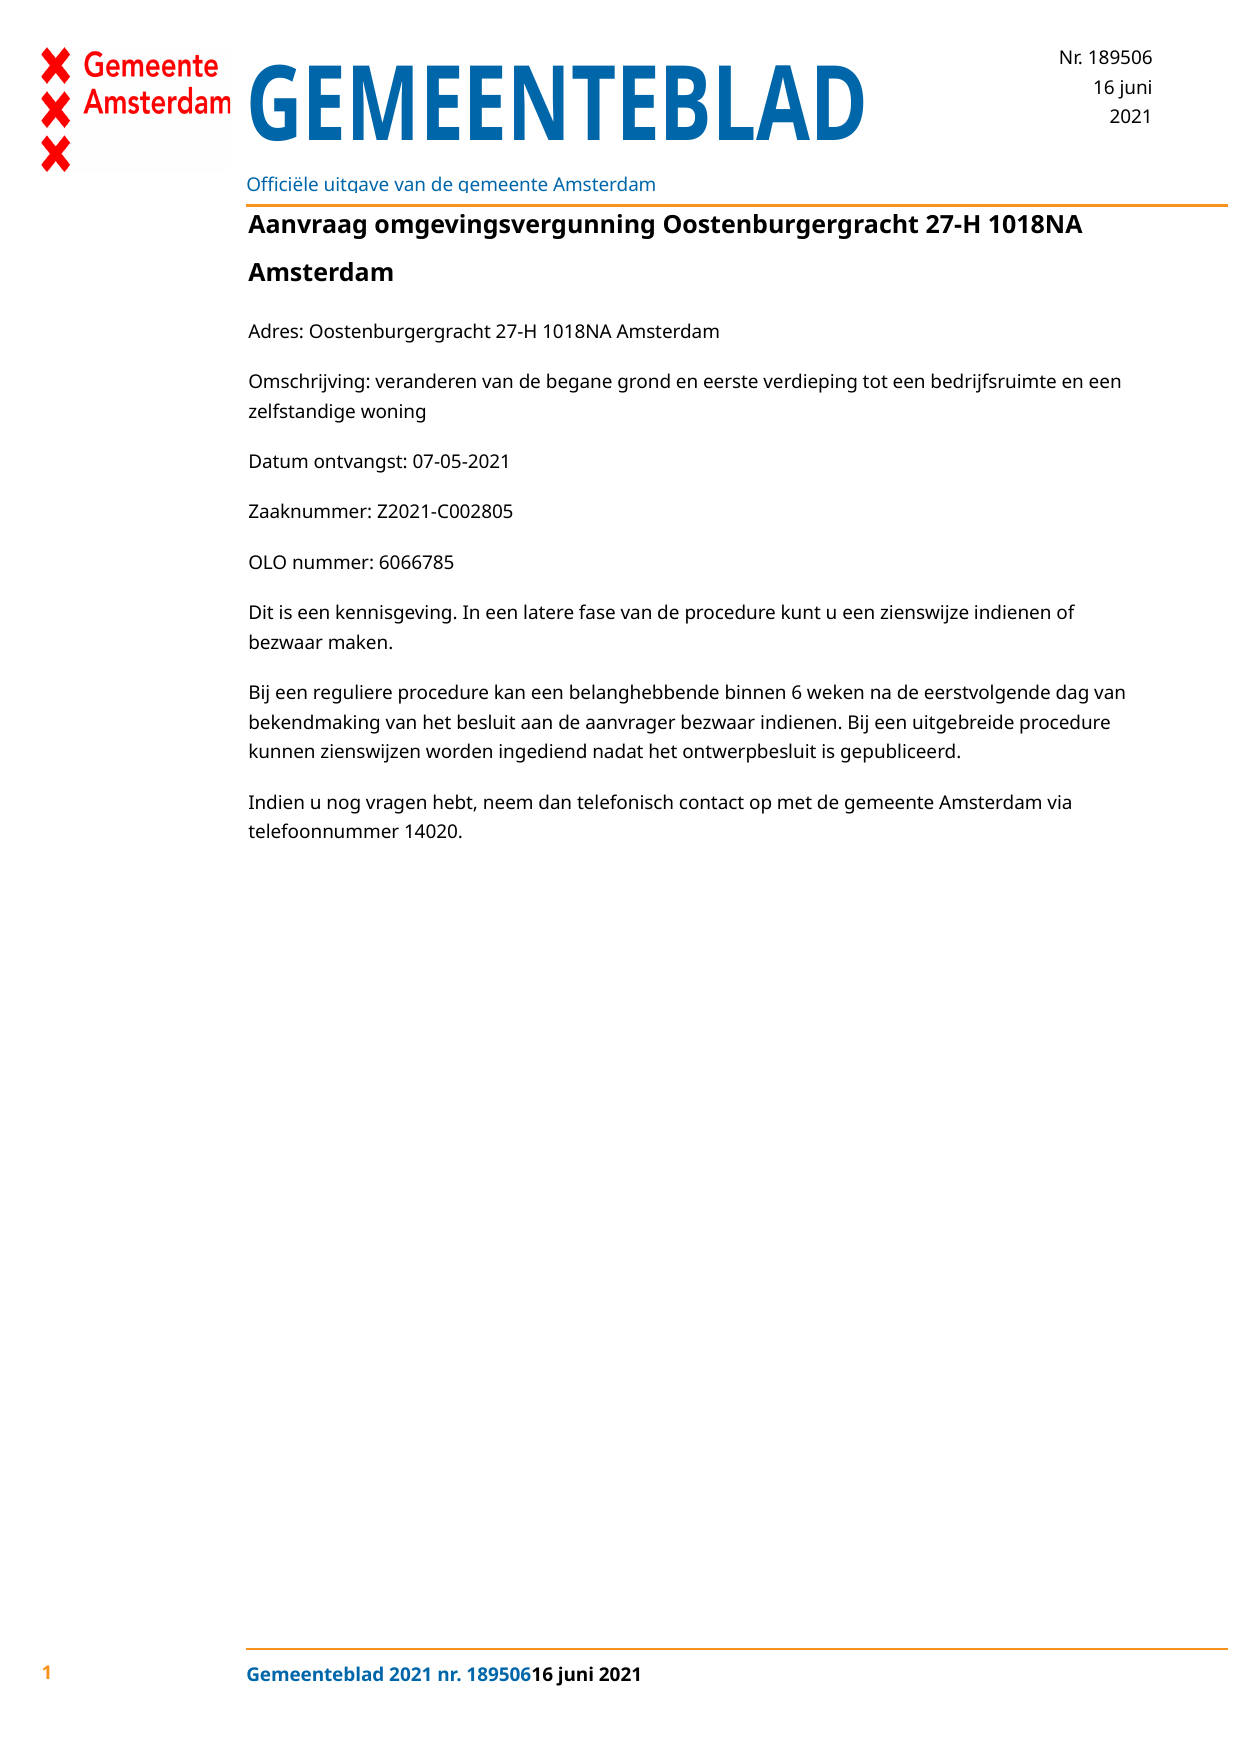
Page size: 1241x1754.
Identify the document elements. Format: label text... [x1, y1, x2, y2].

text OLO nummer: 6066785 [248, 549, 1152, 575]
text Indien u nog vragen hebt, neem dan telefonisch contact op met de gemeente Amsterdam via telefoonnummer 14020. [248, 789, 1152, 844]
text Datum ontvangst: 07-05-2021 [248, 448, 1152, 474]
text Adres: Oostenburgergracht 27-H 1018NA Amsterdam [248, 318, 1152, 344]
text Zaaknummer: Z2021-C002805 [248, 499, 1152, 524]
picture [41, 47, 231, 172]
text Dit is een kennisgeving. In een latere fase van de procedure kunt u een zienswijze indienen of bezwaar maken. [248, 599, 1152, 655]
text Bij een reguliere procedure kan een belanghebbende binnen 6 weken na de eerstvolgende dag van bekendmaking van het besluit aan de aanvrager bezwaar indienen. Bij een uitgebreide procedure kunnen zienswijzen worden ingediend nadat het ontwerpbesluit is gepubliceerd. [248, 679, 1152, 764]
text Aanvraag omgevingsvergunning Oostenburgergracht 27-H 1018NA Amsterdam [248, 207, 1152, 288]
text Omschrijving: veranderen van de begane grond en eerste verdieping tot een bedrijfsruimte en een zelfstandige woning [248, 368, 1152, 424]
